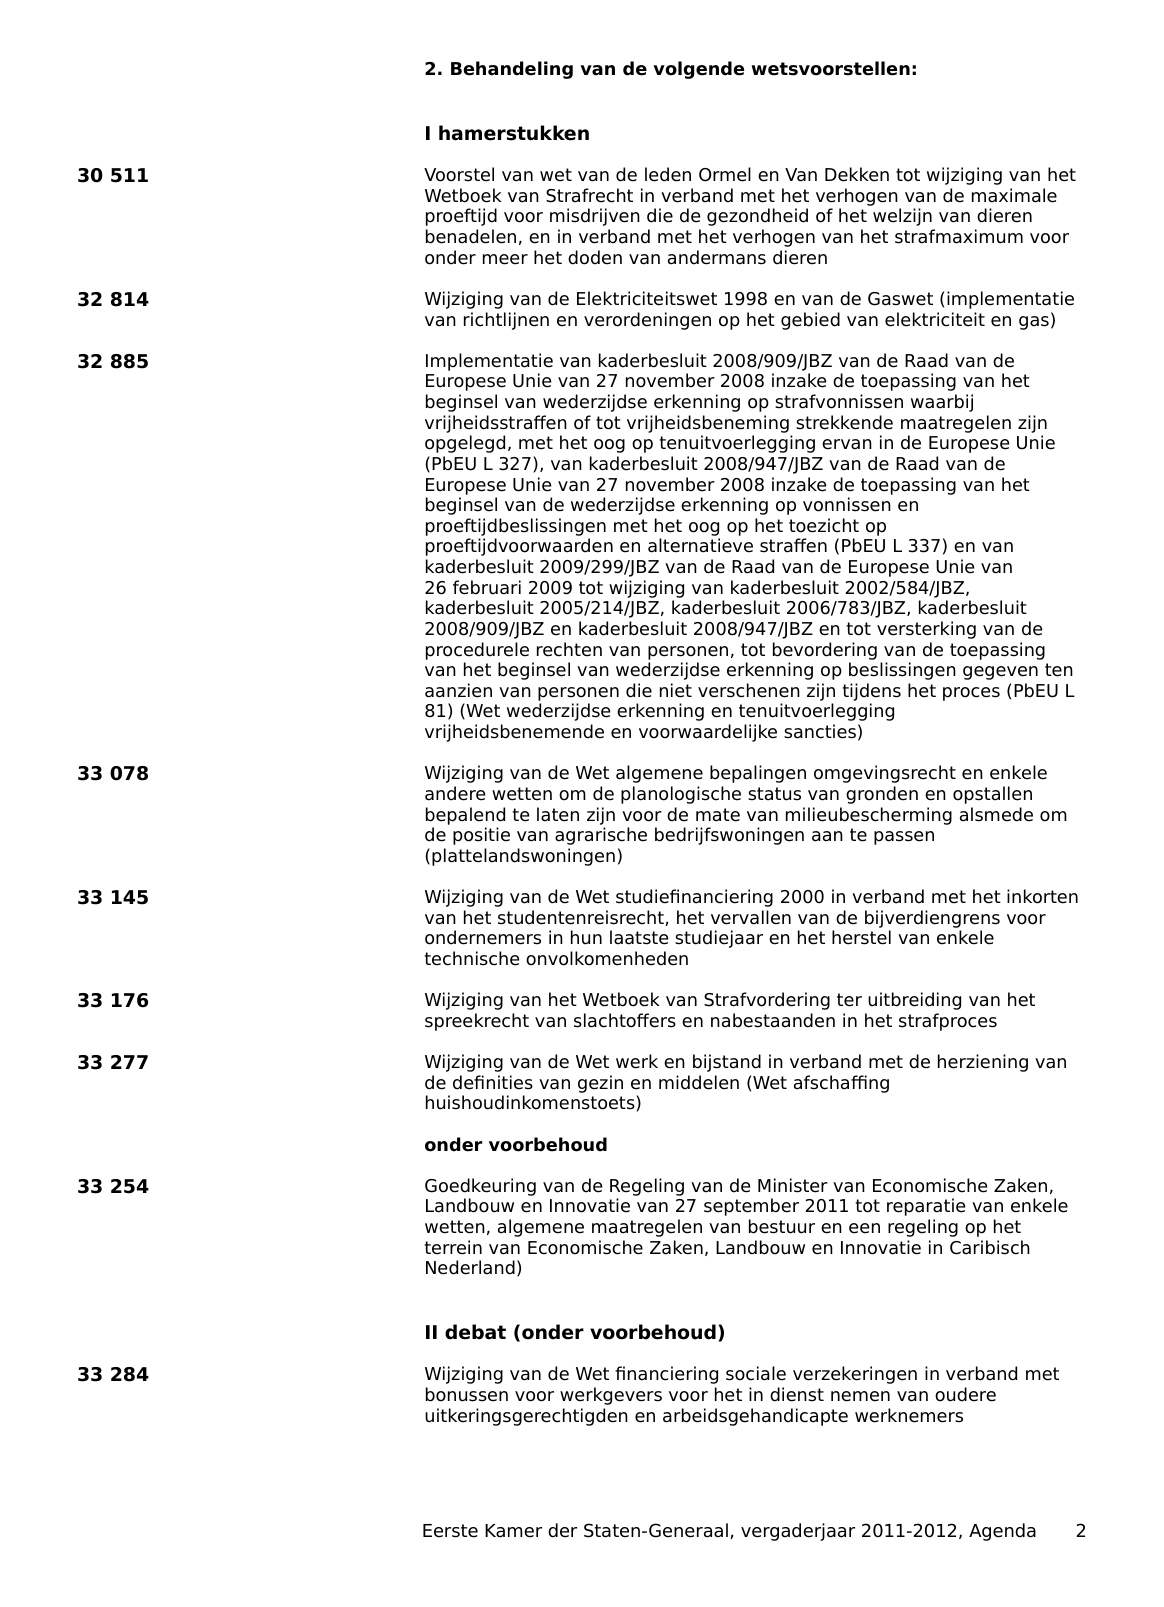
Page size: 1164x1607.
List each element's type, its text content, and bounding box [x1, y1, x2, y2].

table_cell [401, 1364, 418, 1426]
table_cell [401, 268, 418, 289]
table_cell 32 885 [77, 351, 401, 743]
table_cell [418, 1426, 1087, 1447]
table_cell II debat (onder voorbehoud) [418, 1300, 1087, 1344]
table_cell Wijziging van de Wet algemene bepalingen omgevingsrecht en enkele andere wetten om de planologische status van gronden en opstallen bepalend te laten zijn voor de mate van milieubescherming alsmede om de positie van agrarische bedrijfswoningen aan te passen (plattelandswoningen) [418, 763, 1087, 866]
table_cell [401, 763, 418, 866]
table_cell 30 511 [77, 165, 401, 268]
table_cell [77, 1114, 401, 1134]
table_cell [77, 1344, 401, 1364]
table_cell Wijziging van de Wet financiering sociale verzekeringen in verband met bonussen voor werkgevers voor het in dienst nemen van oudere uitkeringsgerechtigden en arbeidsgehandicapte werknemers [418, 1364, 1087, 1426]
table_cell [401, 100, 418, 144]
table_cell [401, 1176, 418, 1279]
table_cell [77, 743, 401, 763]
table_cell [401, 1031, 418, 1052]
table_cell [401, 1279, 418, 1299]
table_cell [401, 1114, 418, 1134]
table_cell [77, 1300, 401, 1344]
table_cell [77, 268, 401, 289]
table_cell Wijziging van de Wet werk en bijstand in verband met de herziening van de definities van gezin en middelen (Wet afschaffing huishoudinkomenstoets) [418, 1052, 1087, 1114]
table_cell [418, 1031, 1087, 1052]
table_cell Implementatie van kaderbesluit 2008/909/JBZ van de Raad van de Europese Unie van 27 november 2008 inzake de toepassing van het beginsel van wederzijdse erkenning op strafvonnissen waarbij vrijheidsstraffen of tot vrijheidsbeneming strekkende maatregelen zijn opgelegd, met het oog op tenuitvoerlegging ervan in de Europese Unie (PbEU L 327), van kaderbesluit 2008/947/JBZ van de Raad van de Europese Unie van 27 november 2008 inzake de toepassing van het beginsel van de wederzijdse erkenning op vonnissen en proeftijdbeslissingen met het oog op het toezicht op proeftijdvoorwaarden en alternatieve straffen (PbEU L 337) en van kaderbesluit 2009/299/JBZ van de Raad van de Europese Unie van 26 februari 2009 tot wijziging van kaderbesluit 2002/584/JBZ, kaderbesluit 2005/214/JBZ, kaderbesluit 2006/783/JBZ, kaderbesluit 2008/909/JBZ en kaderbesluit 2008/947/JBZ en tot versterking van de procedurele rechten van personen, tot bevordering van de toepassing van het beginsel van wederzijdse erkenning op beslissingen gegeven ten aanzien van personen die niet verschenen zijn tijdens het proces (PbEU L 81) (Wet wederzijdse erkenning en tenuitvoerlegging vrijheidsbenemende en voorwaardelijke sancties) [418, 351, 1087, 743]
table_cell [77, 866, 401, 887]
table_cell 2. Behandeling van de volgende wetsvoorstellen: [418, 59, 1087, 80]
table_cell I hamerstukken [418, 100, 1087, 144]
table_cell [401, 1052, 418, 1114]
table_cell [77, 1426, 401, 1447]
table_cell 33 284 [77, 1364, 401, 1426]
table_cell [401, 145, 418, 165]
table_cell [77, 59, 401, 80]
table_cell [401, 289, 418, 330]
table_cell [77, 1279, 401, 1299]
table_cell [401, 990, 418, 1031]
table_cell Wijziging van de Wet studiefinanciering 2000 in verband met het inkorten van het studentenreisrecht, het vervallen van de bijverdiengrens voor ondernemers in hun laatste studiejaar en het herstel van enkele technische onvolkomenheden [418, 887, 1087, 969]
table_cell [77, 1031, 401, 1052]
table_cell onder voorbehoud [418, 1135, 1087, 1155]
table_cell [418, 330, 1087, 351]
table_cell Goedkeuring van de Regeling van de Minister van Economische Zaken, Landbouw en Innovatie van 27 september 2011 tot reparatie van enkele wetten, algemene maatregelen van bestuur en een regeling op het terrein van Economische Zaken, Landbouw en Innovatie in Caribisch Nederland) [418, 1176, 1087, 1279]
table_cell [401, 59, 418, 80]
table_cell [418, 1344, 1087, 1364]
table_cell [401, 80, 418, 100]
table_cell 33 254 [77, 1176, 401, 1279]
table_cell [418, 268, 1087, 289]
table_cell [77, 145, 401, 165]
table_cell [401, 1426, 418, 1447]
table_cell Voorstel van wet van de leden Ormel en Van Dekken tot wijziging van het Wetboek van Strafrecht in verband met het verhogen van de maximale proeftijd voor misdrijven die de gezondheid of het welzijn van dieren benadelen, en in verband met het verhogen van het strafmaximum voor onder meer het doden van andermans dieren [418, 165, 1087, 268]
table_cell 33 145 [77, 887, 401, 969]
table_cell [401, 866, 418, 887]
table_cell [77, 970, 401, 990]
table_cell [401, 970, 418, 990]
table_cell [418, 743, 1087, 763]
table_cell 33 277 [77, 1052, 401, 1114]
table_cell [418, 1155, 1087, 1176]
table_cell [418, 1114, 1087, 1134]
table_cell [77, 330, 401, 351]
table_cell [418, 970, 1087, 990]
table_cell Wijziging van de Elektriciteitswet 1998 en van de Gaswet (implementatie van richtlijnen en verordeningen op het gebied van elektriciteit en gas) [418, 289, 1087, 330]
table_cell [418, 145, 1087, 165]
table_cell 33 176 [77, 990, 401, 1031]
table_cell [401, 743, 418, 763]
table_cell [401, 887, 418, 969]
table_cell [418, 866, 1087, 887]
table_cell [77, 1155, 401, 1176]
table_cell Wijziging van het Wetboek van Strafvordering ter uitbreiding van het spreekrecht van slachtoffers en nabestaanden in het strafproces [418, 990, 1087, 1031]
table_cell [401, 1155, 418, 1176]
table_cell 33 078 [77, 763, 401, 866]
table_cell [77, 100, 401, 144]
table_cell [77, 1135, 401, 1155]
table_cell [401, 165, 418, 268]
table_cell [401, 1344, 418, 1364]
table_cell [401, 1135, 418, 1155]
table_cell [401, 330, 418, 351]
table_cell [418, 1279, 1087, 1299]
table_cell [77, 80, 401, 100]
table_cell [401, 1300, 418, 1344]
table_cell 32 814 [77, 289, 401, 330]
table_cell [418, 80, 1087, 100]
table_cell [401, 351, 418, 743]
